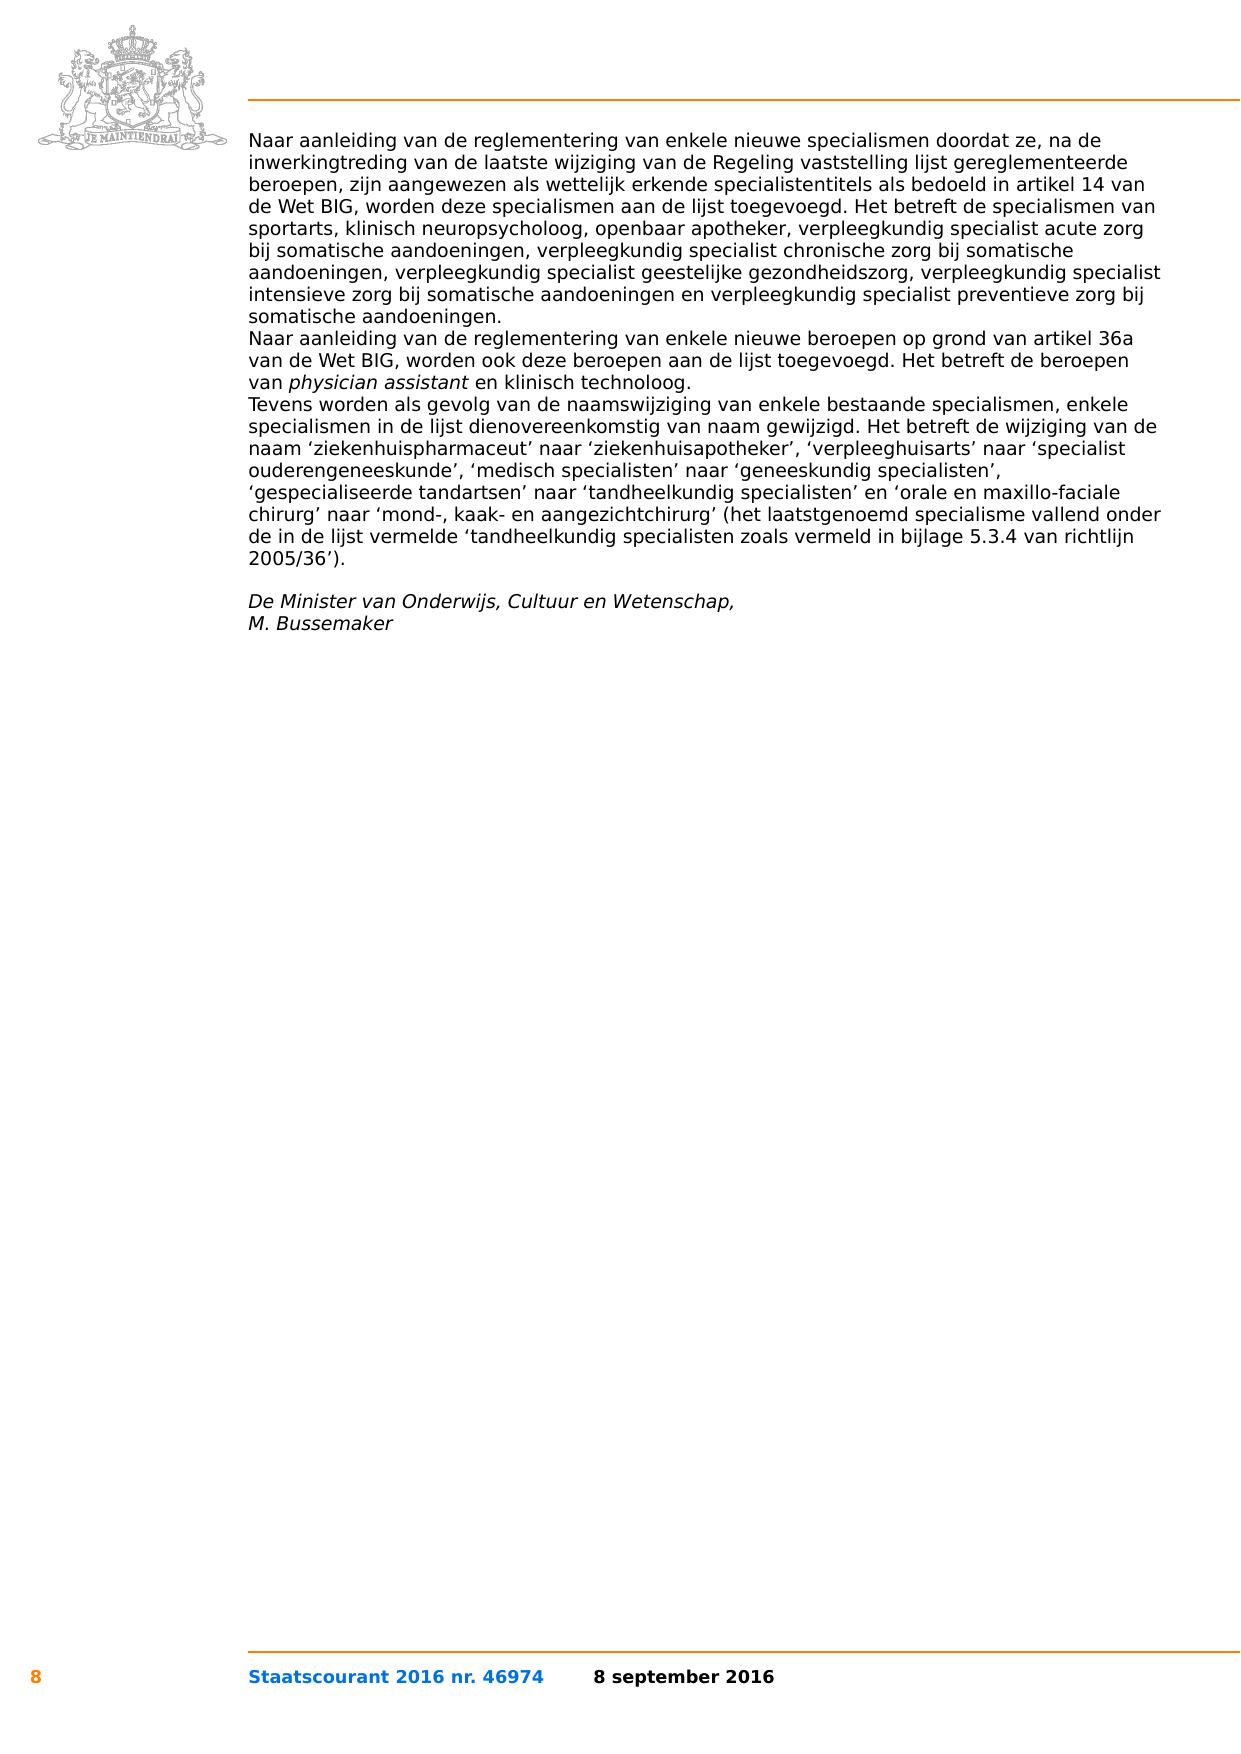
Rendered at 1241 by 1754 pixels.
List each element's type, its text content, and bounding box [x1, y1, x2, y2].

picture [38, 25, 227, 150]
text Naar aanleiding van de reglementering van enkele nieuwe specialismen doordat ze, na de inwerkingtreding van de laatste wijziging van de Regeling vaststelling lijst gereglementeerde beroepen, zijn aangewezen als wettelijk erkende specialistentitels als bedoeld in artikel 14 van de Wet BIG, worden deze specialismen aan de lijst toegevoegd. Het betreft de specialismen van sportarts, klinisch neuropsycholoog, openbaar apotheker, verpleegkundig specialist acute zorg bij somatische aandoeningen, verpleegkundig specialist chronische zorg bij somatische aandoeningen, verpleegkundig specialist geestelijke gezondheidszorg, verpleegkundig specialist intensieve zorg bij somatische aandoeningen en verpleegkundig specialist preventieve zorg bij somatische aandoeningen. [248, 130, 1163, 328]
text Naar aanleiding van de reglementering van enkele nieuwe beroepen op grond van artikel 36a van de Wet BIG, worden ook deze beroepen aan de lijst toegevoegd. Het betreft de beroepen van physician assistant en klinisch technoloog. [248, 328, 1163, 394]
text De Minister van Onderwijs, Cultuur en Wetenschap, M. Bussemaker [248, 591, 1163, 635]
text Tevens worden als gevolg van de naamswijziging van enkele bestaande specialismen, enkele specialismen in de lijst dienovereenkomstig van naam gewijzigd. Het betreft de wijziging van de naam ‘ziekenhuispharmaceut’ naar ‘ziekenhuisapotheker’, ‘verpleeghuisarts’ naar ‘specialist ouderengeneeskunde’, ‘medisch specialisten’ naar ‘geneeskundig specialisten’, ‘gespecialiseerde tandartsen’ naar ‘tandheelkundig specialisten’ en ‘orale en maxillo-faciale chirurg’ naar ‘mond-, kaak- en aangezichtchirurg’ (het laatstgenoemd specialisme vallend onder de in de lijst vermelde ‘tandheelkundig specialisten zoals vermeld in bijlage 5.3.4 van richtlijn 2005/36’). [248, 394, 1163, 569]
